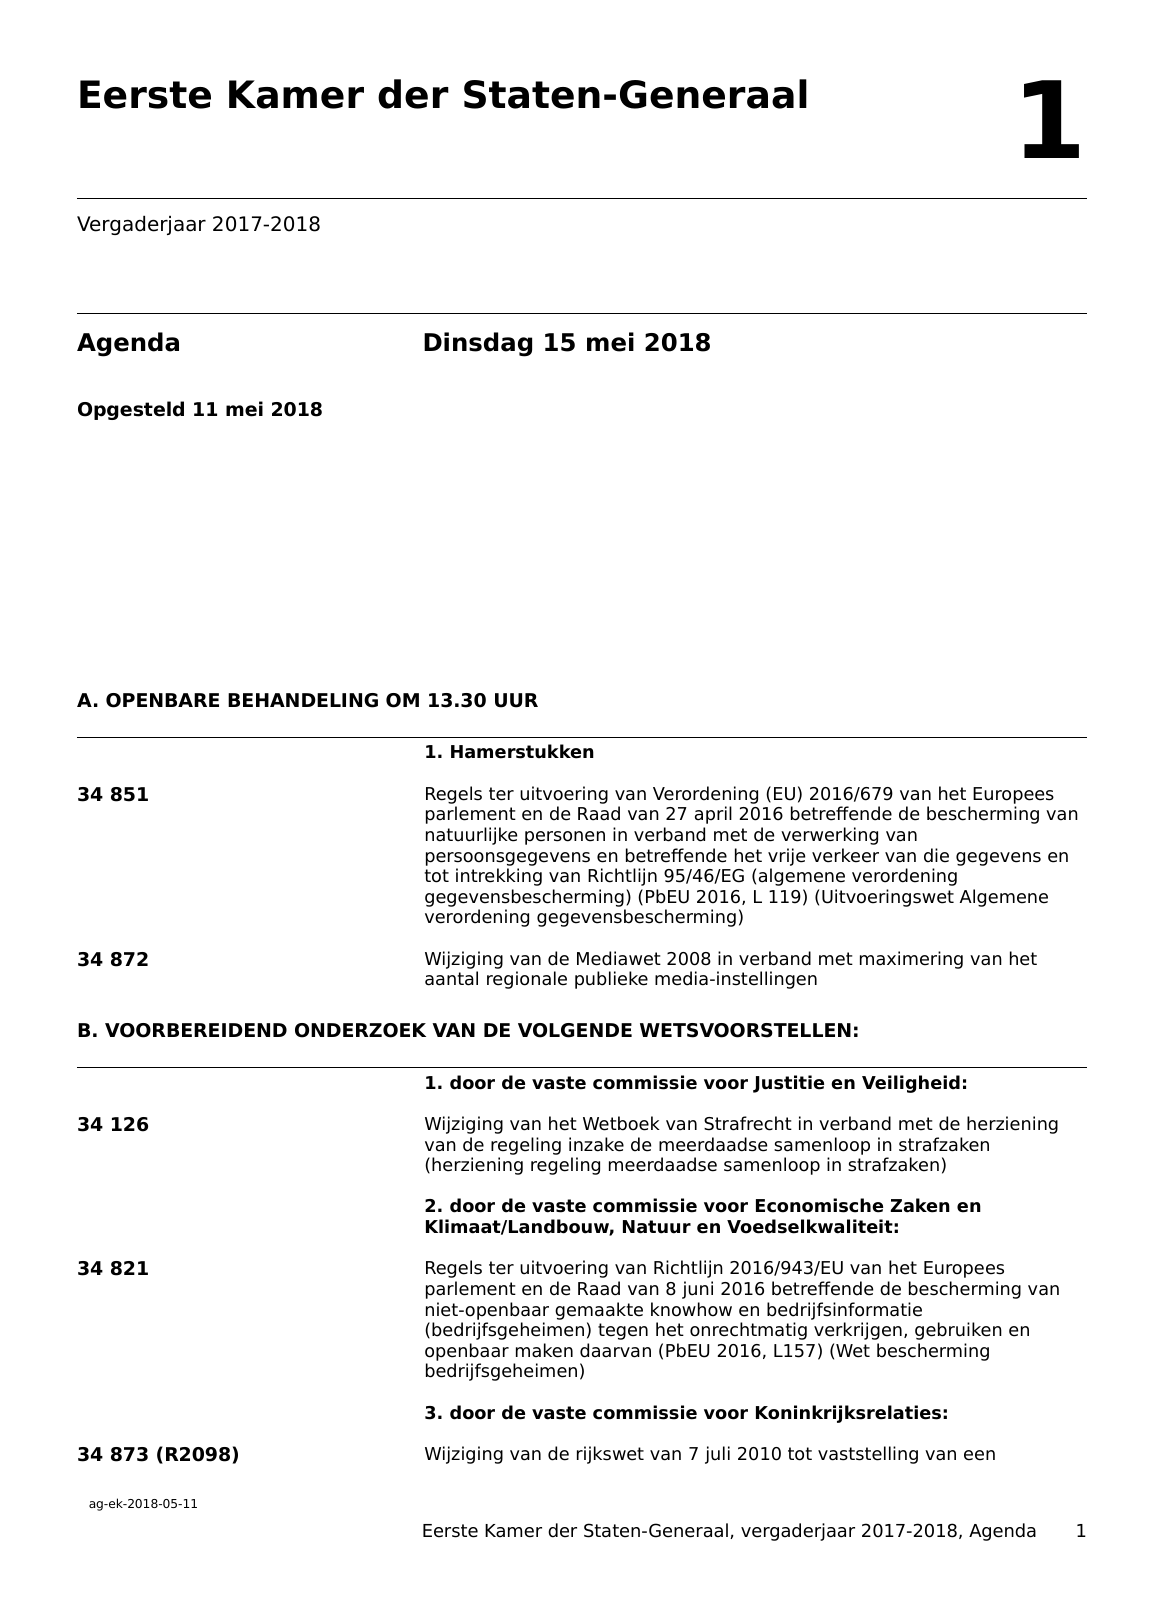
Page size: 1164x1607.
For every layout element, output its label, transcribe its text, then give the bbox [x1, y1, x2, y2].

table_cell [401, 1114, 418, 1176]
table_cell [418, 1238, 1087, 1258]
table_header [77, 1068, 401, 1093]
table_cell Wijziging van de Mediawet 2008 in verband met maximering van het aantal regionale publieke media-instellingen [418, 949, 1087, 990]
table_header Eerste Kamer der Staten-Generaal [77, 59, 886, 198]
table_cell [77, 1196, 401, 1238]
text ag-ek-2018-05-11 [88, 1497, 323, 1511]
table_header [401, 738, 418, 763]
table_cell [401, 928, 418, 949]
table_cell [401, 784, 418, 928]
table_header [77, 738, 401, 763]
table_cell [401, 1093, 418, 1114]
table_cell Regels ter uitvoering van Richtlijn 2016/943/EU van het Europees parlement en de Raad van 8 juni 2016 betreffende de bescherming van niet-openbaar gemaakte knowhow en bedrijfsinformatie (bedrijfsgeheimen) tegen het onrechtmatig verkrijgen, gebruiken en openbaar maken daarvan (PbEU 2016, L157) (Wet bescherming bedrijfsgeheimen) [418, 1258, 1087, 1382]
table_cell [77, 1403, 401, 1423]
table_cell [401, 949, 418, 990]
table_cell [77, 1423, 401, 1444]
table_cell Vergaderjaar 2017-2018 [77, 199, 1087, 313]
table_cell [401, 1238, 418, 1258]
table_header 1. Hamerstukken [418, 738, 1087, 763]
table_cell [418, 1423, 1087, 1444]
table_cell 2. door de vaste commissie voor Economische Zaken en Klimaat/Landbouw, Natuur en Voedselkwaliteit: [418, 1196, 1087, 1238]
subtitle B. VOORBEREIDEND ONDERZOEK VAN DE VOLGENDE WETSVOORSTELLEN: [77, 1020, 1087, 1042]
table_cell Dinsdag 15 mei 2018 [422, 314, 1087, 357]
table_cell [77, 928, 401, 949]
table_cell 34 872 [77, 949, 401, 990]
table_cell [418, 763, 1087, 784]
table_cell [401, 1196, 418, 1238]
table_cell [418, 928, 1087, 949]
table_cell 34 126 [77, 1114, 401, 1176]
table_cell 34 821 [77, 1258, 401, 1382]
table_cell 34 851 [77, 784, 401, 928]
table_cell [401, 1403, 418, 1423]
text Opgesteld 11 mei 2018 [77, 399, 1087, 421]
table_cell [401, 1258, 418, 1382]
table_cell [401, 1176, 418, 1196]
table_cell [401, 1423, 418, 1444]
table_cell [418, 1176, 1087, 1196]
table_cell 34 873 (R2098) [77, 1444, 401, 1466]
table_cell [401, 1382, 418, 1403]
table_cell Regels ter uitvoering van Verordening (EU) 2016/679 van het Europees parlement en de Raad van 27 april 2016 betreffende de bescherming van natuurlijke personen in verband met de verwerking van persoonsgegevens en betreffende het vrije verkeer van die gegevens en tot intrekking van Richtlijn 95/46/EG (algemene verordening gegevensbescherming) (PbEU 2016, L 119) (Uitvoeringswet Algemene verordening gegevensbescherming) [418, 784, 1087, 928]
table_cell [77, 1093, 401, 1114]
table_cell [418, 1382, 1087, 1403]
table_cell Agenda [77, 314, 422, 357]
table_cell [401, 1444, 418, 1466]
table_header 1 [886, 59, 1087, 198]
table_cell [401, 763, 418, 784]
table_cell Wijziging van de rijkswet van 7 juli 2010 tot vaststelling van een [418, 1444, 1087, 1466]
table_header 1. door de vaste commissie voor Justitie en Veiligheid: [418, 1068, 1087, 1093]
table_cell [418, 1093, 1087, 1114]
table_cell [77, 1382, 401, 1403]
table_cell 3. door de vaste commissie voor Koninkrijksrelaties: [418, 1403, 1087, 1423]
table_cell [77, 1176, 401, 1196]
table_cell [77, 763, 401, 784]
table_cell [77, 1238, 401, 1258]
table_cell Wijziging van het Wetboek van Strafrecht in verband met de herziening van de regeling inzake de meerdaadse samenloop in strafzaken (herziening regeling meerdaadse samenloop in strafzaken) [418, 1114, 1087, 1176]
table_header [401, 1068, 418, 1093]
subtitle A. OPENBARE BEHANDELING OM 13.30 UUR [77, 690, 1087, 712]
